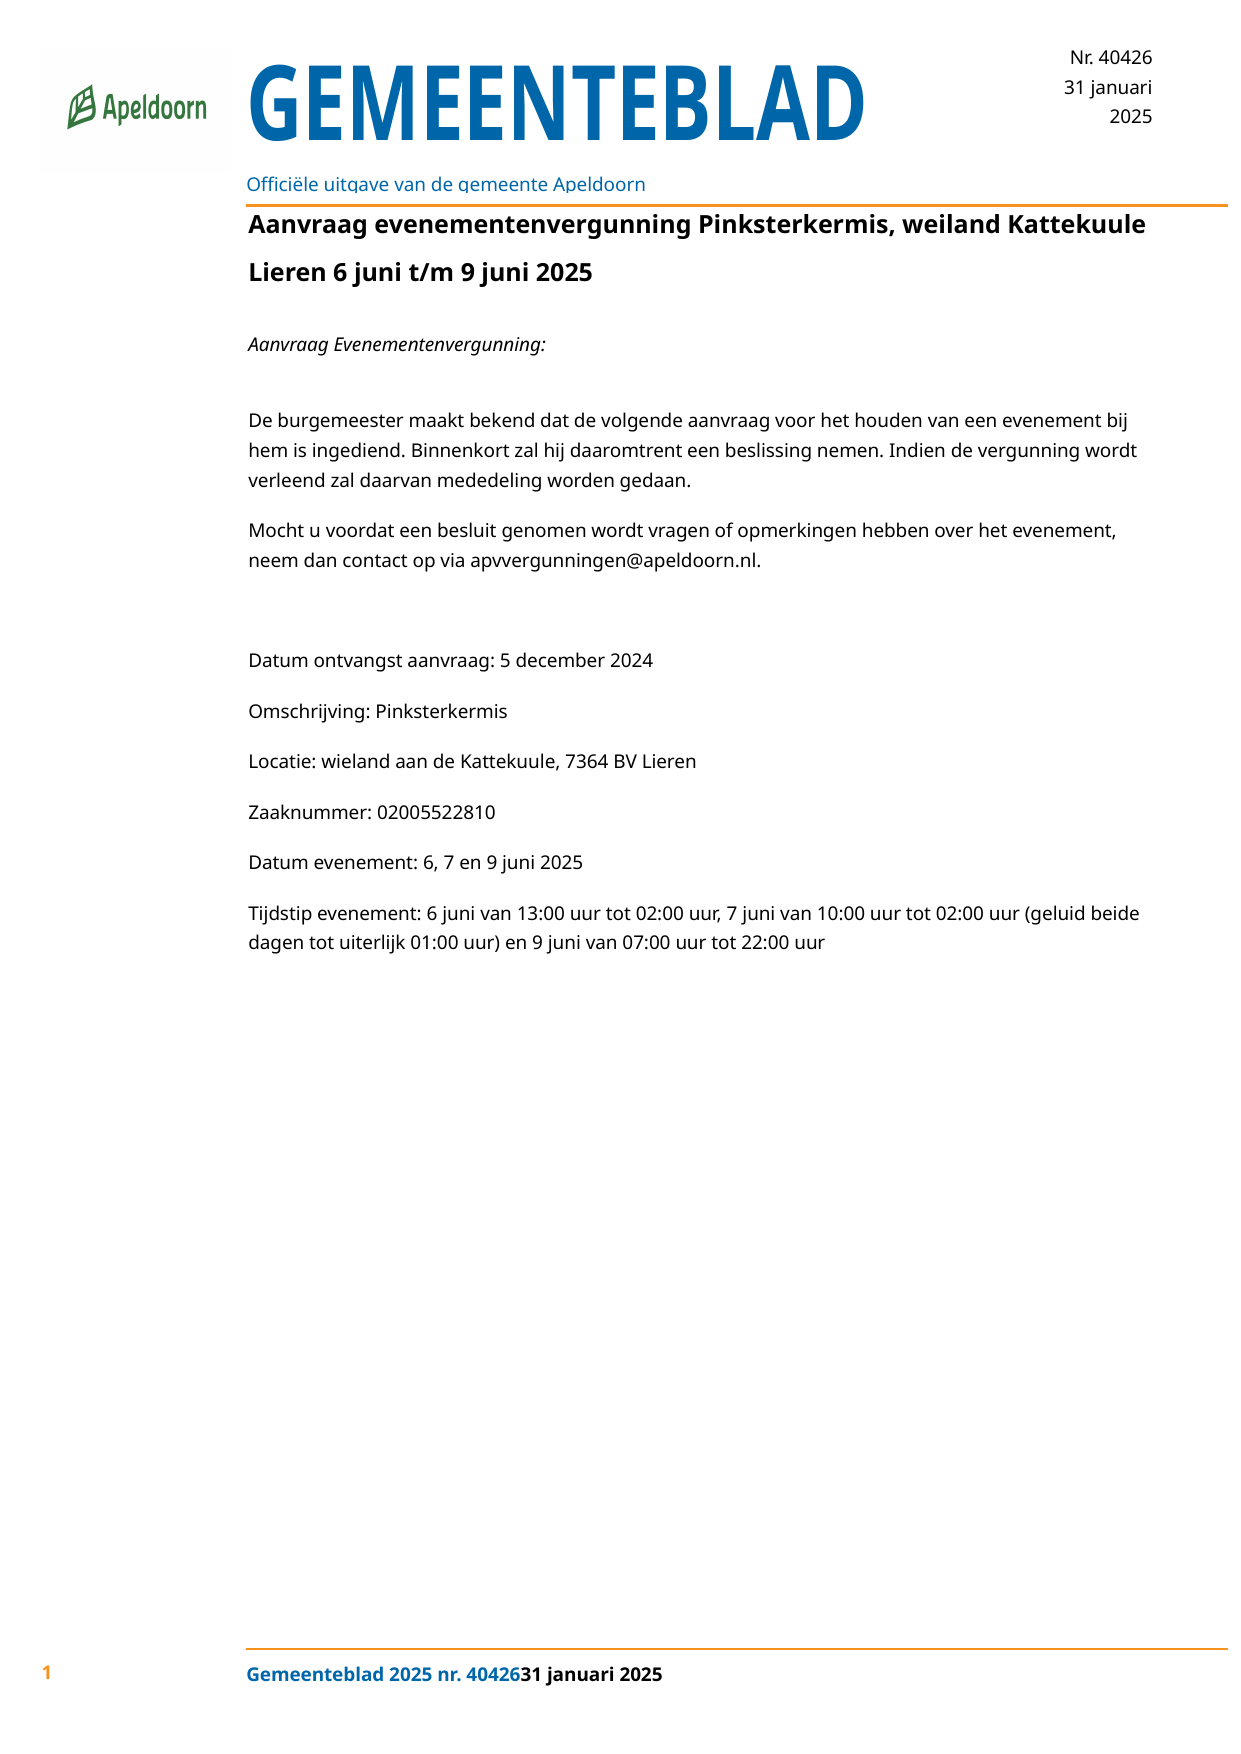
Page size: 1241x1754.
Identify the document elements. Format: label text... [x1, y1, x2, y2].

text Mocht u voordat een besluit genomen wordt vragen of opmerkingen hebben over het evenement, neem dan contact op via apvvergunningen@apeldoorn.nl. [248, 517, 1152, 572]
text Locatie: wieland aan de Kattekuule, 7364 BV Lieren [248, 748, 1152, 774]
text Zaaknummer: 02005522810 [248, 799, 1152, 824]
text Tijdstip evenement: 6 juni van 13:00 uur tot 02:00 uur, 7 juni van 10:00 uur tot 02:00 uur (geluid beide dagen tot uiterlijk 01:00 uur) en 9 juni van 07:00 uur tot 22:00 uur [248, 900, 1152, 955]
text Aanvraag evenementenvergunning Pinksterkermis, weiland Kattekuule Lieren 6 juni t/m 9 juni 2025 [248, 207, 1152, 288]
text De burgemeester maakt bekend dat de volgende aanvraag voor het houden van een evenement bij hem is ingediend. Binnenkort zal hij daaromtrent een beslissing nemen. Indien de vergunning wordt verleend zal daarvan mededeling worden gedaan. [248, 408, 1152, 492]
picture [41, 47, 231, 172]
text Datum evenement: 6, 7 en 9 juni 2025 [248, 849, 1152, 875]
text Datum ontvangst aanvraag: 5 december 2024 [248, 648, 1152, 673]
text Aanvraag Evenementenvergunning: [248, 331, 1152, 357]
text Omschrijving: Pinksterkermis [248, 698, 1152, 724]
